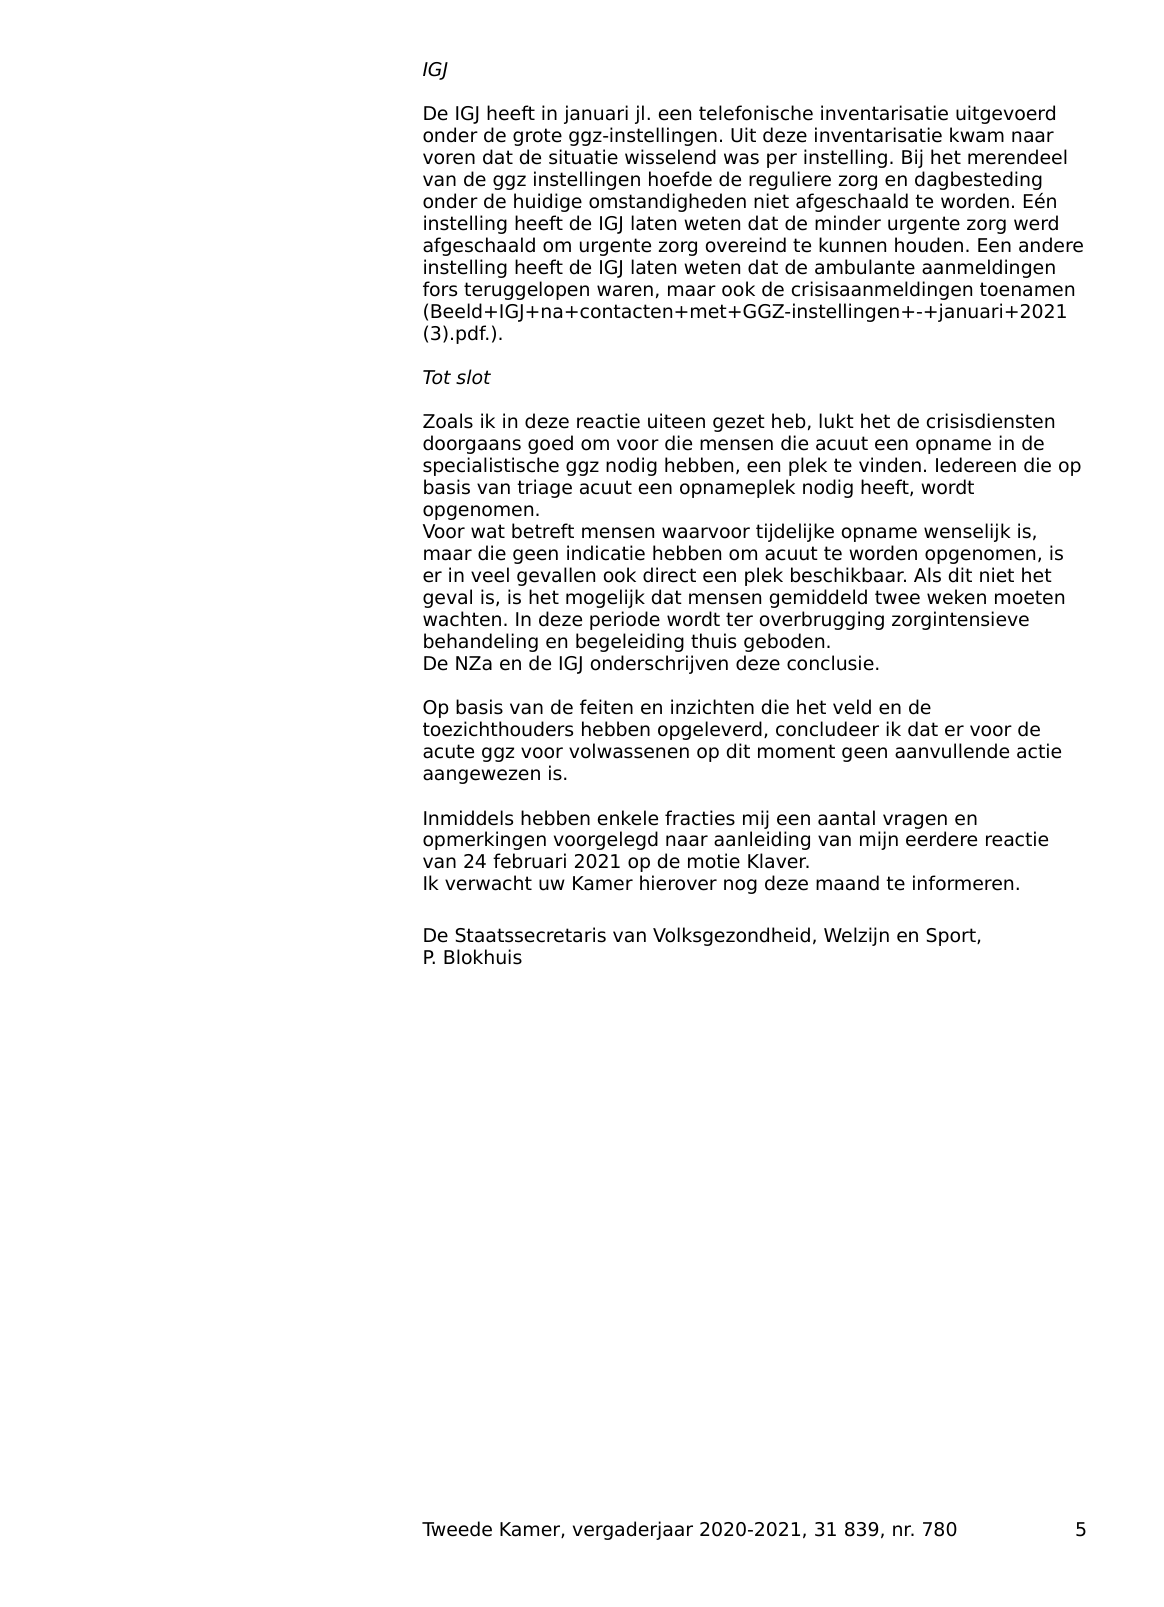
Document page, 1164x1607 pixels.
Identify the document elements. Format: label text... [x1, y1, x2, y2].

text Voor wat betreft mensen waarvoor tijdelijke opname wenselijk is, maar die geen indicatie hebben om acuut te worden opgenomen, is er in veel gevallen ook direct een plek beschikbaar. Als dit niet het geval is, is het mogelijk dat mensen gemiddeld twee weken moeten wachten. In deze periode wordt ter overbrugging zorgintensieve behandeling en begeleiding thuis geboden. [422, 521, 1087, 653]
text Inmiddels hebben enkele fracties mij een aantal vragen en opmerkingen voorgelegd naar aanleiding van mijn eerdere reactie van 24 februari 2021 op de motie Klaver. [422, 807, 1087, 873]
text Zoals ik in deze reactie uiteen gezet heb, lukt het de crisisdiensten doorgaans goed om voor die mensen die acuut een opname in de specialistische ggz nodig hebben, een plek te vinden. Iedereen die op basis van triage acuut een opnameplek nodig heeft, wordt opgenomen. [422, 411, 1087, 521]
subtitle IGJ [422, 59, 1087, 81]
text Ik verwacht uw Kamer hierover nog deze maand te informeren. [422, 873, 1087, 895]
text De IGJ heeft in januari jl. een telefonische inventarisatie uitgevoerd onder de grote ggz-instellingen. Uit deze inventarisatie kwam naar voren dat de situatie wisselend was per instelling. Bij het merendeel van de ggz instellingen hoefde de reguliere zorg en dagbesteding onder de huidige omstandigheden niet afgeschaald te worden. Eén instelling heeft de IGJ laten weten dat de minder urgente zorg werd afgeschaald om urgente zorg overeind te kunnen houden. Een andere instelling heeft de IGJ laten weten dat de ambulante aanmeldingen fors teruggelopen waren, maar ook de crisisaanmeldingen toenamen (Beeld+IGJ+na+contacten+met+GGZ-instellingen+-+januari+2021 (3).pdf.). [422, 103, 1087, 345]
text De NZa en de IGJ onderschrijven deze conclusie. [422, 653, 1087, 675]
subtitle Tot slot [422, 367, 1087, 389]
text De Staatssecretaris van Volksgezondheid, Welzijn en Sport, P. Blokhuis [422, 925, 1087, 969]
text Op basis van de feiten en inzichten die het veld en de toezichthouders hebben opgeleverd, concludeer ik dat er voor de acute ggz voor volwassenen op dit moment geen aanvullende actie aangewezen is. [422, 697, 1087, 785]
